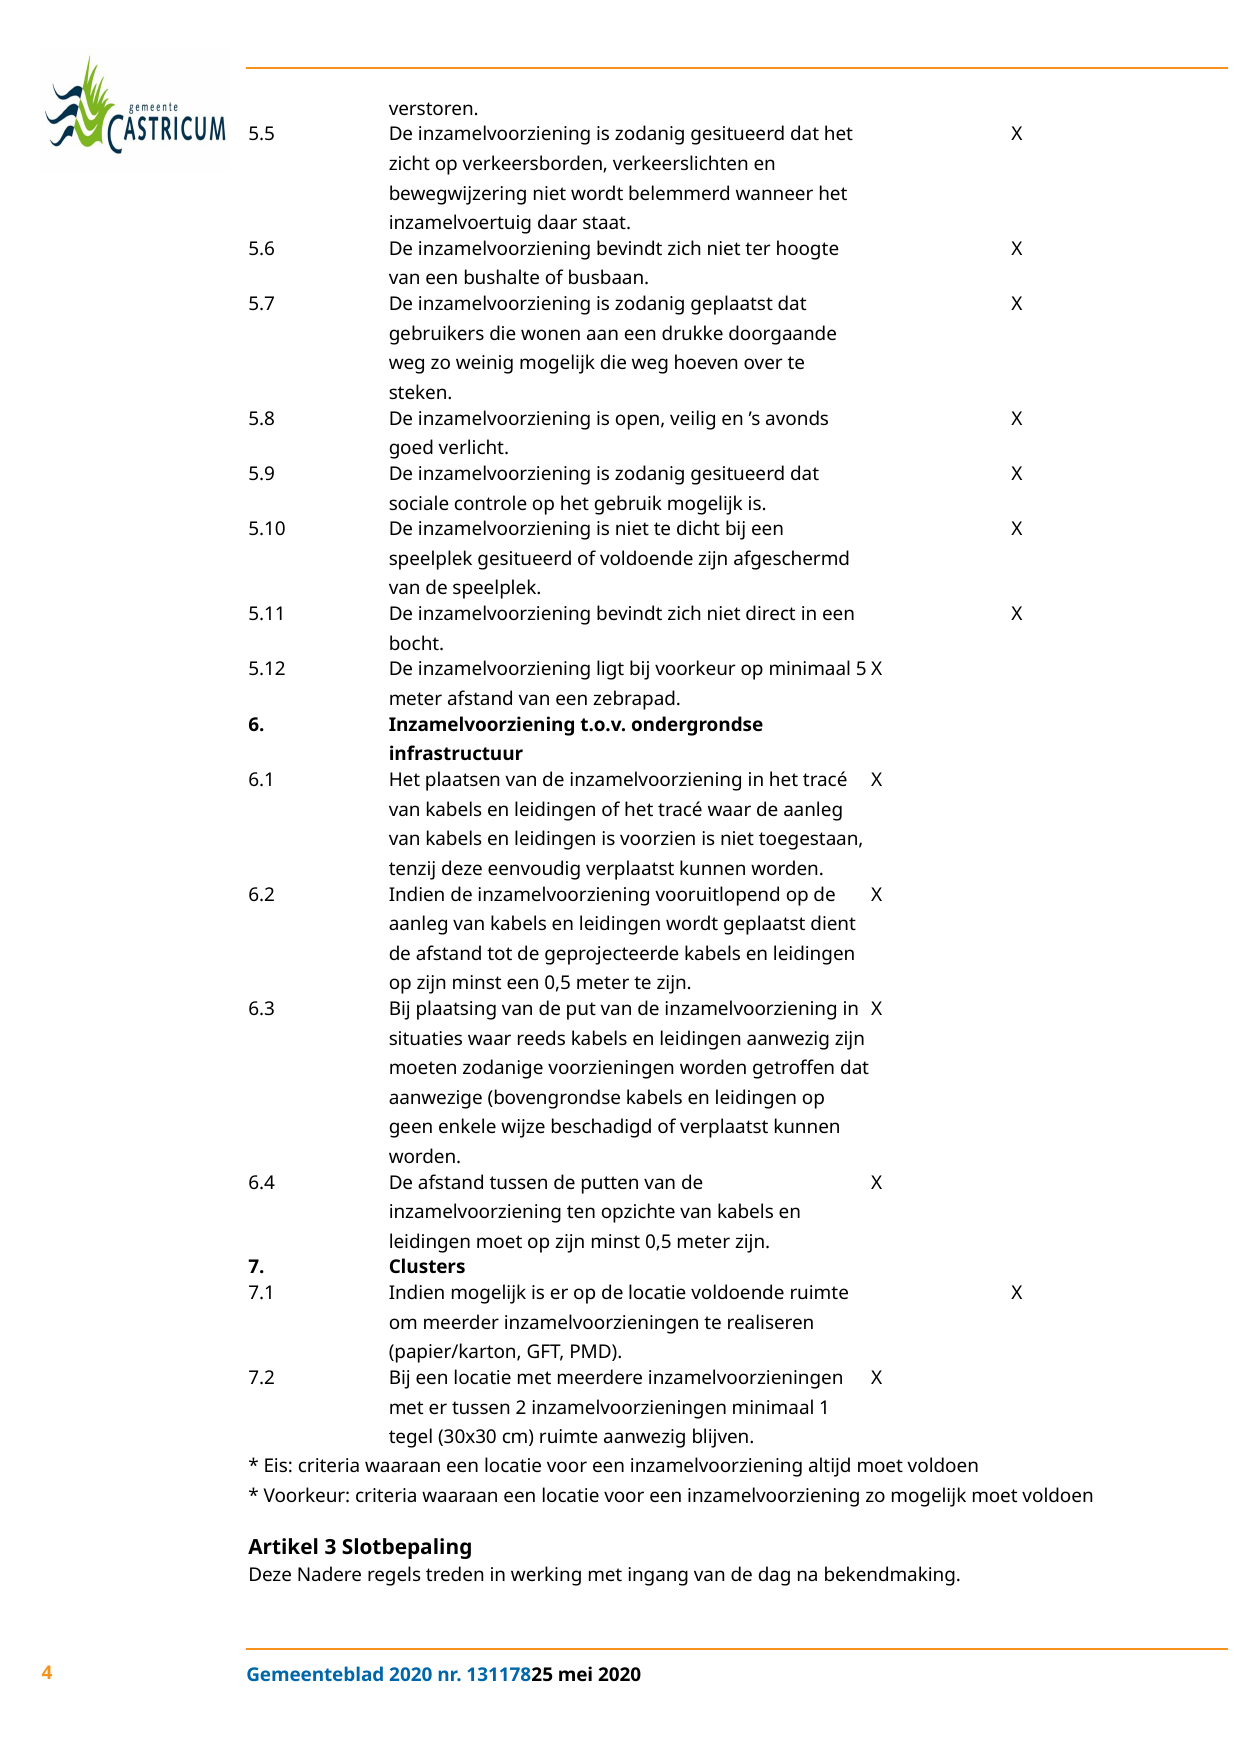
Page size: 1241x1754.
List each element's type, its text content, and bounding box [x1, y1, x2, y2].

table_cell 6.1 [248, 766, 388, 881]
table_cell 5.11 [248, 600, 388, 656]
table_cell [871, 405, 1011, 460]
table_cell X [1011, 235, 1152, 290]
table_cell 5.9 [248, 460, 388, 515]
table_cell 6. [248, 711, 388, 766]
table_cell Bij plaatsing van de put van de inzamelvoorziening in situaties waar reeds kabels en leidingen aanwezig zijn moeten zodanige voorzieningen worden getroffen dat aanwezige (bovengrondse kabels en leidingen op geen enkele wijze beschadigd of verplaatst kunnen worden. [389, 995, 871, 1169]
table_cell [871, 95, 1011, 121]
table_cell X [1011, 460, 1152, 515]
table_cell X [871, 656, 1011, 711]
table_cell 5.5 [248, 121, 388, 235]
table_cell 7. [248, 1254, 388, 1279]
table_cell Indien mogelijk is er op de locatie voldoende ruimte om meerder inzamelvoorzieningen te realiseren (papier/karton, GFT, PMD). [389, 1280, 871, 1364]
table_cell [871, 235, 1011, 290]
table_cell X [871, 1169, 1011, 1254]
table_cell 7.1 [248, 1280, 388, 1364]
table_cell 6.3 [248, 995, 388, 1169]
table_cell De inzamelvoorziening ligt bij voorkeur op minimaal 5 meter afstand van een zebrapad. [389, 656, 871, 711]
table_cell [871, 1280, 1011, 1364]
table_cell X [871, 881, 1011, 995]
table_cell Bij een locatie met meerdere inzamelvoorzieningen met er tussen 2 inzamelvoorzieningen minimaal 1 tegel (30x30 cm) ruimte aanwezig blijven. [389, 1364, 871, 1449]
table_cell [871, 121, 1011, 235]
table_cell [871, 515, 1011, 600]
table_cell X [1011, 405, 1152, 460]
table_cell De inzamelvoorziening is zodanig gesitueerd dat het zicht op verkeersborden, verkeerslichten en bewegwijzering niet wordt belemmerd wanneer het inzamelvoertuig daar staat. [389, 121, 871, 235]
table_cell Inzamelvoorziening t.o.v. ondergrondse infrastructuur [389, 711, 871, 766]
table_cell [1011, 1254, 1152, 1279]
table_cell 6.4 [248, 1169, 388, 1254]
table_cell [871, 600, 1011, 656]
table_cell 5.7 [248, 290, 388, 405]
table_cell verstoren. [389, 95, 871, 121]
table_cell De inzamelvoorziening is zodanig gesitueerd dat sociale controle op het gebruik mogelijk is. [389, 460, 871, 515]
table_cell X [871, 766, 1011, 881]
text * Eis: criteria waaraan een locatie voor een inzamelvoorziening altijd moet voldoen [248, 1452, 1152, 1478]
table_cell De inzamelvoorziening is open, veilig en ’s avonds goed verlicht. [389, 405, 871, 460]
table_cell 7.2 [248, 1364, 388, 1449]
table_cell [871, 460, 1011, 515]
table_cell [1011, 995, 1152, 1169]
table_cell X [1011, 600, 1152, 656]
table_cell [871, 1254, 1011, 1279]
table_cell De inzamelvoorziening is niet te dicht bij een speelplek gesitueerd of voldoende zijn afgeschermd van de speelplek. [389, 515, 871, 600]
table_cell 5.12 [248, 656, 388, 711]
table_cell Clusters [389, 1254, 871, 1279]
table_cell [871, 711, 1011, 766]
table_cell 5.8 [248, 405, 388, 460]
table_cell [1011, 711, 1152, 766]
table_cell X [1011, 121, 1152, 235]
table_cell [1011, 766, 1152, 881]
table_cell [1011, 656, 1152, 711]
table_cell De inzamelvoorziening bevindt zich niet direct in een bocht. [389, 600, 871, 656]
table_cell [1011, 1169, 1152, 1254]
table_cell X [871, 995, 1011, 1169]
table_cell X [1011, 1280, 1152, 1364]
table_cell X [1011, 290, 1152, 405]
text Artikel 3 Slotbepaling [248, 1532, 1152, 1561]
table_cell Indien de inzamelvoorziening vooruitlopend op de aanleg van kabels en leidingen wordt geplaatst dient de afstand tot de geprojecteerde kabels en leidingen op zijn minst een 0,5 meter te zijn. [389, 881, 871, 995]
picture [41, 47, 231, 172]
table_cell De afstand tussen de putten van de inzamelvoorziening ten opzichte van kabels en leidingen moet op zijn minst 0,5 meter zijn. [389, 1169, 871, 1254]
table_cell [1011, 881, 1152, 995]
table_cell X [1011, 515, 1152, 600]
table_cell 6.2 [248, 881, 388, 995]
table_cell Het plaatsen van de inzamelvoorziening in het tracé van kabels en leidingen of het tracé waar de aanleg van kabels en leidingen is voorzien is niet toegestaan, tenzij deze eenvoudig verplaatst kunnen worden. [389, 766, 871, 881]
table_cell De inzamelvoorziening is zodanig geplaatst dat gebruikers die wonen aan een drukke doorgaande weg zo weinig mogelijk die weg hoeven over te steken. [389, 290, 871, 405]
table_cell [1011, 1364, 1152, 1449]
table_cell [1011, 95, 1152, 121]
table_cell X [871, 1364, 1011, 1449]
text Deze Nadere regels treden in werking met ingang van de dag na bekendmaking. [248, 1561, 1152, 1587]
table_cell 5.6 [248, 235, 388, 290]
table_cell [871, 290, 1011, 405]
text * Voorkeur: criteria waaraan een locatie voor een inzamelvoorziening zo mogelijk moet voldoen [248, 1482, 1152, 1508]
table_cell 5.10 [248, 515, 388, 600]
table_cell [248, 95, 388, 121]
table_cell De inzamelvoorziening bevindt zich niet ter hoogte van een bushalte of busbaan. [389, 235, 871, 290]
